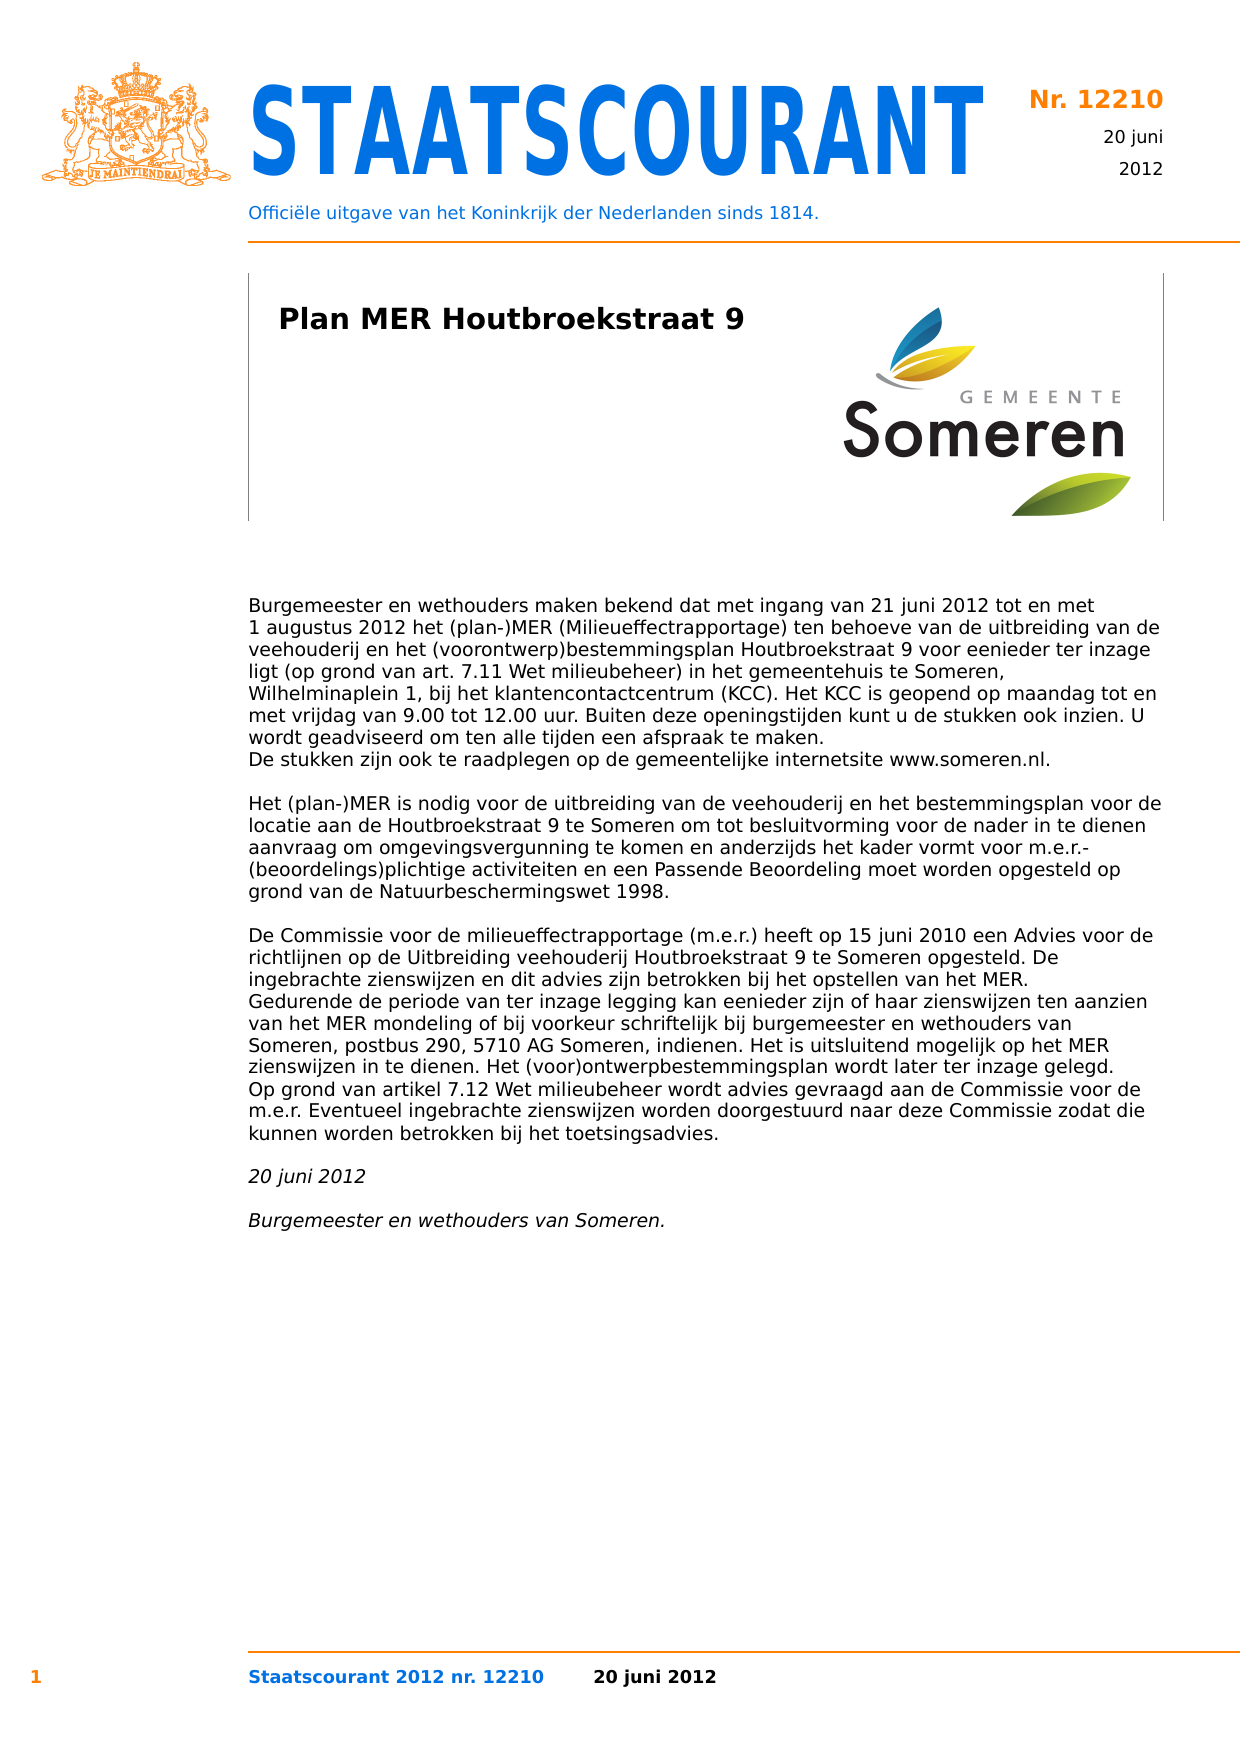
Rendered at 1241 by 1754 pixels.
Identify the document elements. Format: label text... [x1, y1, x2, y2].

text Gedurende de periode van ter inzage legging kan eenieder zijn of haar zienswijzen ten aanzien van het MER mondeling of bij voorkeur schriftelijk bij burgemeester en wethouders van Someren, postbus 290, 5710 AG Someren, indienen. Het is uitsluitend mogelijk op het MER zienswijzen in te dienen. Het (voor)ontwerpbestemmingsplan wordt later ter inzage gelegd. [248, 991, 1163, 1078]
table_cell 2012 [998, 153, 1240, 203]
picture [838, 302, 1134, 521]
text De Commissie voor de milieueffectrapportage (m.e.r.) heeft op 15 juni 2010 een Advies voor de richtlijnen op de Uitbreiding veehouderij Houtbroekstraat 9 te Someren opgesteld. De ingebrachte zienswijzen en dit advies zijn betrokken bij het opstellen van het MER. [248, 924, 1163, 991]
table_header [25, 62, 248, 241]
text De stukken zijn ook te raadplegen op de gemeentelijke internetsite www.someren.nl. [248, 749, 1163, 771]
table_cell Officiële uitgave van het Koninkrijk der Nederlanden sinds 1814. [248, 203, 1240, 241]
picture [41, 62, 231, 186]
table_cell 20 juni [998, 121, 1240, 153]
text Burgemeester en wethouders van Someren. [248, 1210, 1163, 1232]
subtitle Plan MER Houtbroekstraat 9 [249, 273, 1163, 521]
text 20 juni 2012 [248, 1166, 1163, 1188]
text Het (plan-)MER is nodig voor de uitbreiding van de veehouderij en het bestemmingsplan voor de locatie aan de Houtbroekstraat 9 te Someren om tot besluitvorming voor de nader in te dienen aanvraag om omgevingsvergunning te komen en anderzijds het kader vormt voor m.e.r.-(beoordelings)plichtige activiteiten en een Passende Beoordeling moet worden opgesteld op grond van de Natuurbeschermingswet 1998. [248, 793, 1163, 903]
table_header Nr. 12210 [998, 62, 1240, 121]
text Op grond van artikel 7.12 Wet milieubeheer wordt advies gevraagd aan de Commissie voor de m.e.r. Eventueel ingebrachte zienswijzen worden doorgestuurd naar deze Commissie zodat die kunnen worden betrokken bij het toetsingsadvies. [248, 1078, 1163, 1144]
text Burgemeester en wethouders maken bekend dat met ingang van 21 juni 2012 tot en met 1 augustus 2012 het (plan-)MER (Milieueffectrapportage) ten behoeve van de uitbreiding van de veehouderij en het (voorontwerp)bestemmingsplan Houtbroekstraat 9 voor eenieder ter inzage ligt (op grond van art. 7.11 Wet milieubeheer) in het gemeentehuis te Someren, Wilhelminaplein 1, bij het klantencontactcentrum (KCC). Het KCC is geopend op maandag tot en met vrijdag van 9.00 tot 12.00 uur. Buiten deze openingstijden kunt u de stukken ook inzien. U wordt geadviseerd om ten alle tijden een afspraak te maken. [248, 595, 1163, 749]
table_header STAATSCOURANT [248, 62, 998, 203]
